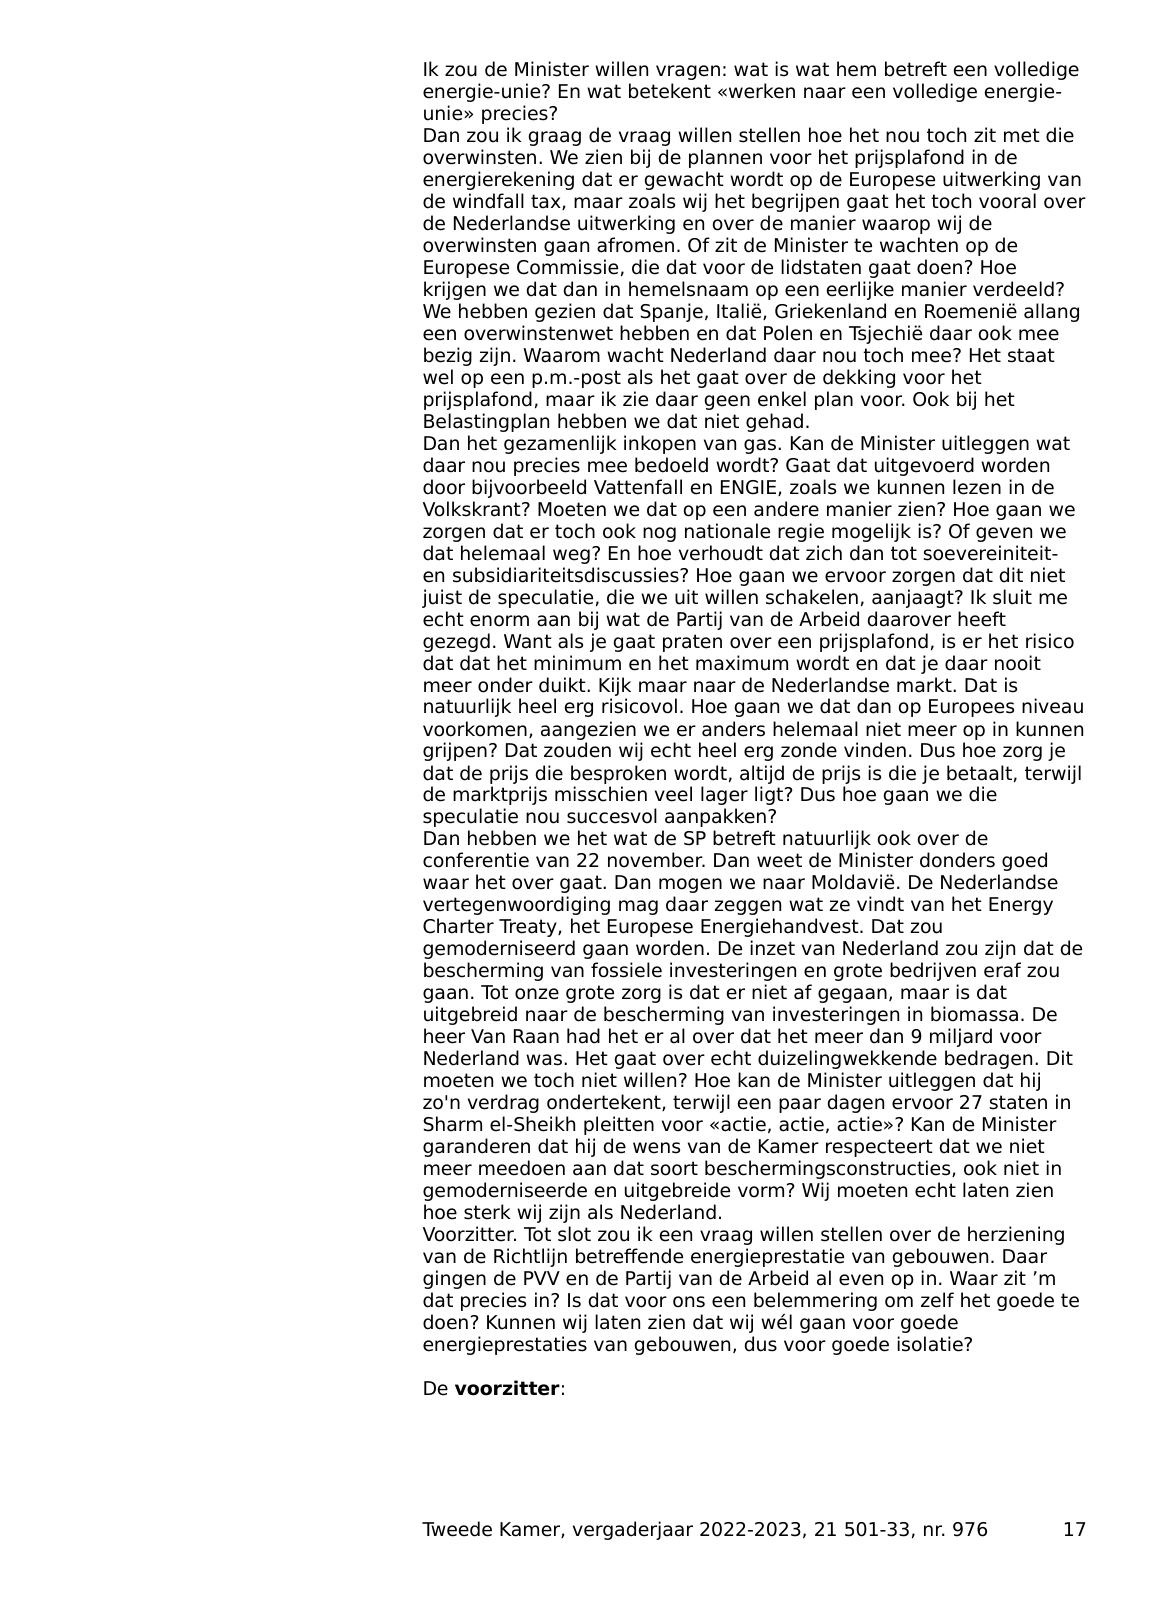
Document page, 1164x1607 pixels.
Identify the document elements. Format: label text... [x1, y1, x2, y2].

text Ik zou de Minister willen vragen: wat is wat hem betreft een volledige energie-unie? En wat betekent «werken naar een volledige energie-unie» precies? [422, 59, 1087, 125]
text Dan het gezamenlijk inkopen van gas. Kan de Minister uitleggen wat daar nou precies mee bedoeld wordt? Gaat dat uitgevoerd worden door bijvoorbeeld Vattenfall en ENGIE, zoals we kunnen lezen in de Volkskrant? Moeten we dat op een andere manier zien? Hoe gaan we zorgen dat er toch ook nog nationale regie mogelijk is? Of geven we dat helemaal weg? En hoe verhoudt dat zich dan tot soevereiniteit- en subsidiariteitsdiscussies? Hoe gaan we ervoor zorgen dat dit niet juist de speculatie, die we uit willen schakelen, aanjaagt? Ik sluit me echt enorm aan bij wat de Partij van de Arbeid daarover heeft gezegd. Want als je gaat praten over een prijsplafond, is er het risico dat dat het minimum en het maximum wordt en dat je daar nooit meer onder duikt. Kijk maar naar de Nederlandse markt. Dat is natuurlijk heel erg risicovol. Hoe gaan we dat dan op Europees niveau voorkomen, aangezien we er anders helemaal niet meer op in kunnen grijpen? Dat zouden wij echt heel erg zonde vinden. Dus hoe zorg je dat de prijs die besproken wordt, altijd de prijs is die je betaalt, terwijl de marktprijs misschien veel lager ligt? Dus hoe gaan we die speculatie nou succesvol aanpakken? [422, 433, 1087, 828]
text De voorzitter: [422, 1378, 1087, 1400]
text Dan hebben we het wat de SP betreft natuurlijk ook over de conferentie van 22 november. Dan weet de Minister donders goed waar het over gaat. Dan mogen we naar Moldavië. De Nederlandse vertegenwoordiging mag daar zeggen wat ze vindt van het Energy Charter Treaty, het Europese Energiehandvest. Dat zou gemoderniseerd gaan worden. De inzet van Nederland zou zijn dat de bescherming van fossiele investeringen en grote bedrijven eraf zou gaan. Tot onze grote zorg is dat er niet af gegaan, maar is dat uitgebreid naar de bescherming van investeringen in biomassa. De heer Van Raan had het er al over dat het meer dan 9 miljard voor Nederland was. Het gaat over echt duizelingwekkende bedragen. Dit moeten we toch niet willen? Hoe kan de Minister uitleggen dat hij zo'n verdrag ondertekent, terwijl een paar dagen ervoor 27 staten in Sharm el-Sheikh pleitten voor «actie, actie, actie»? Kan de Minister garanderen dat hij de wens van de Kamer respecteert dat we niet meer meedoen aan dat soort beschermingsconstructies, ook niet in gemoderniseerde en uitgebreide vorm? Wij moeten echt laten zien hoe sterk wij zijn als Nederland. [422, 828, 1087, 1224]
text Voorzitter. Tot slot zou ik een vraag willen stellen over de herziening van de Richtlijn betreffende energieprestatie van gebouwen. Daar gingen de PVV en de Partij van de Arbeid al even op in. Waar zit ’m dat precies in? Is dat voor ons een belemmering om zelf het goede te doen? Kunnen wij laten zien dat wij wél gaan voor goede energieprestaties van gebouwen, dus voor goede isolatie? [422, 1224, 1087, 1356]
text Dan zou ik graag de vraag willen stellen hoe het nou toch zit met die overwinsten. We zien bij de plannen voor het prijsplafond in de energierekening dat er gewacht wordt op de Europese uitwerking van de windfall tax, maar zoals wij het begrijpen gaat het toch vooral over de Nederlandse uitwerking en over de manier waarop wij de overwinsten gaan afromen. Of zit de Minister te wachten op de Europese Commissie, die dat voor de lidstaten gaat doen? Hoe krijgen we dat dan in hemelsnaam op een eerlijke manier verdeeld? We hebben gezien dat Spanje, Italië, Griekenland en Roemenië allang een overwinstenwet hebben en dat Polen en Tsjechië daar ook mee bezig zijn. Waarom wacht Nederland daar nou toch mee? Het staat wel op een p.m.-post als het gaat over de dekking voor het prijsplafond, maar ik zie daar geen enkel plan voor. Ook bij het Belastingplan hebben we dat niet gehad. [422, 125, 1087, 433]
